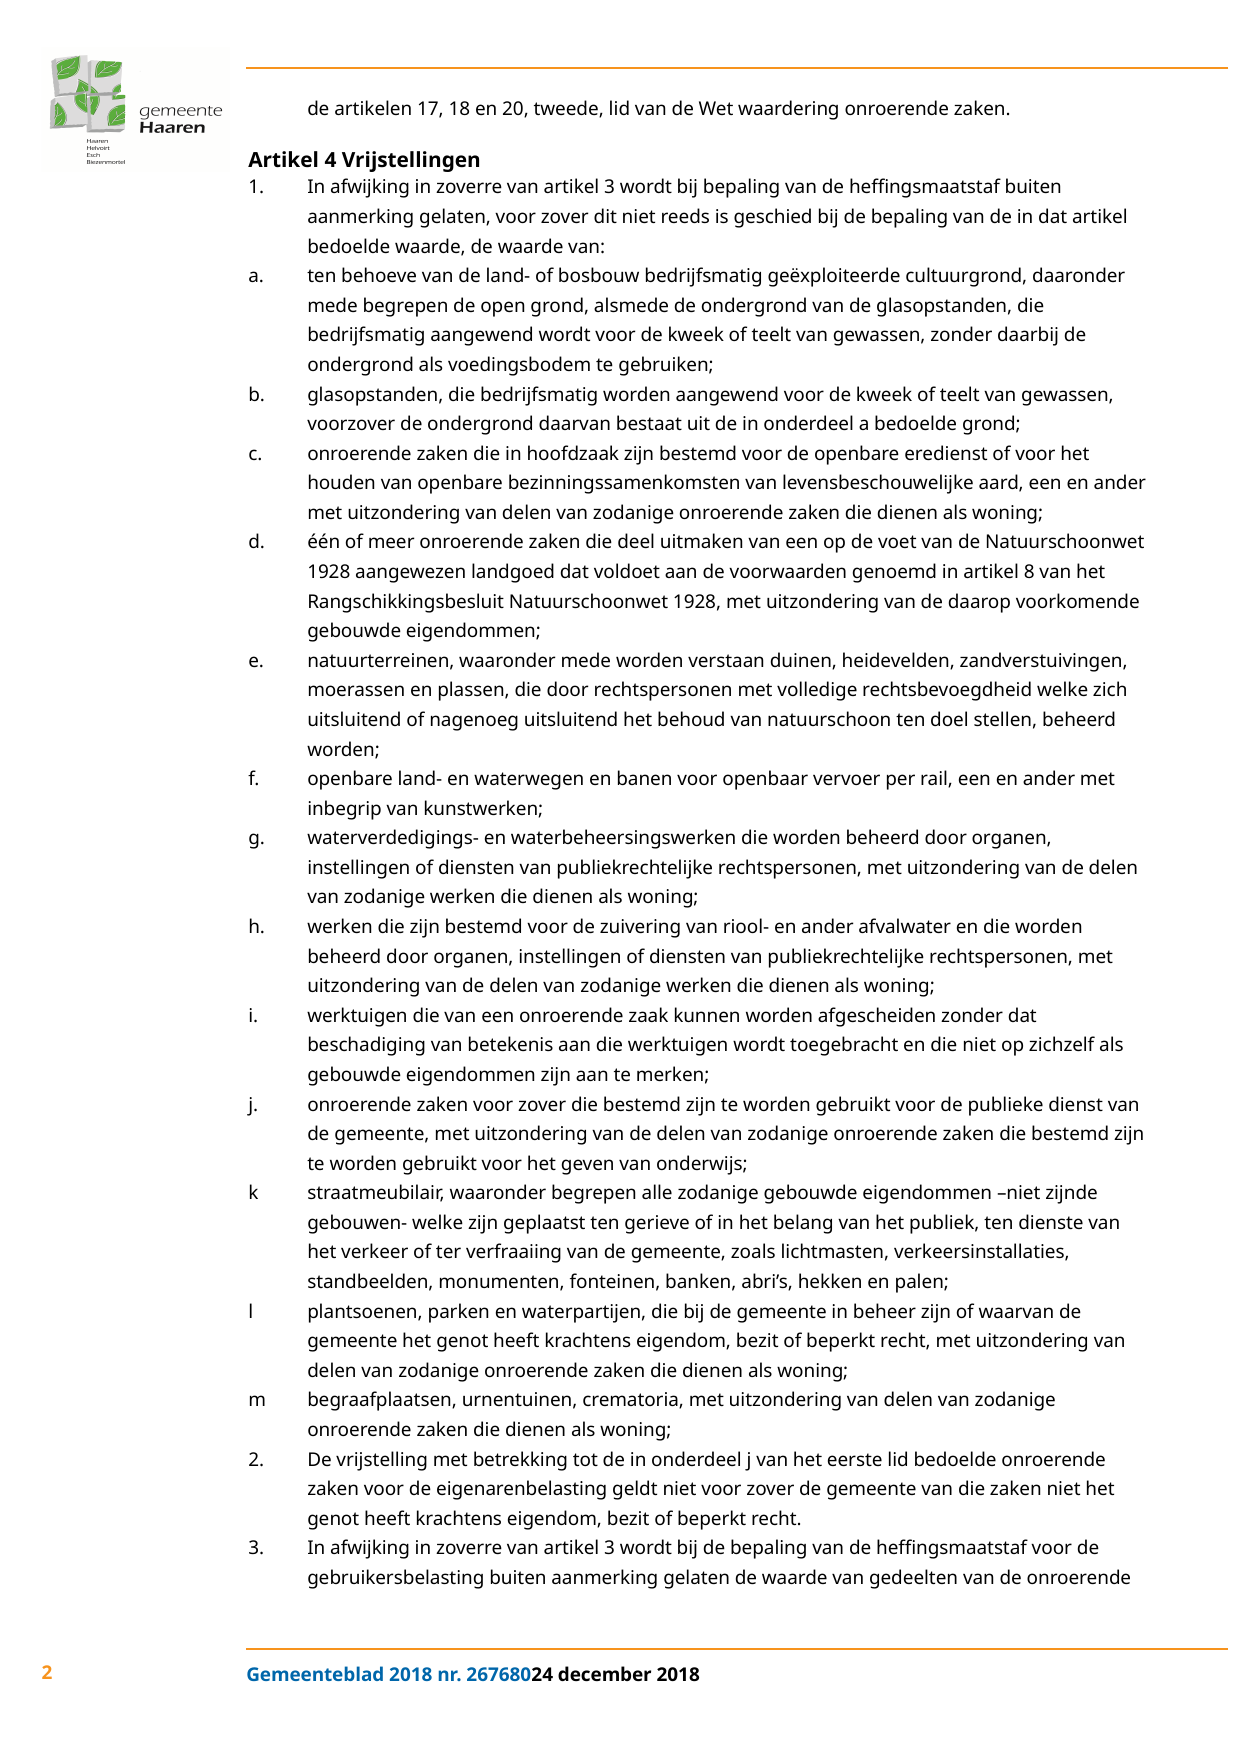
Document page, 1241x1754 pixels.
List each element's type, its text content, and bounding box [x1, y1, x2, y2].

list straatmeubilair, waaronder begrepen alle zodanige gebouwde eigendommen –niet zijnde gebouwen- welke zijn geplaatst ten gerieve of in het belang van het publiek, ten dienste van het verkeer of ter verfraaiing van de gemeente, zoals lichtmasten, verkeersinstallaties, standbeelden, monumenten, fonteinen, banken, abri’s, hekken en palen; [248, 1179, 1152, 1294]
list In afwijking in zoverre van artikel 3 wordt bij de bepaling van de heffingsmaatstaf voor de gebruikersbelasting buiten aanmerking gelaten de waarde van gedeelten van de onroerende [248, 1534, 1152, 1590]
list één of meer onroerende zaken die deel uitmaken van een op de voet van de Natuurschoonwet 1928 aangewezen landgoed dat voldoet aan de voorwaarden genoemd in artikel 8 van het Rangschikkingsbesluit Natuurschoonwet 1928, met uitzondering van de daarop voorkomende gebouwde eigendommen; [248, 529, 1152, 643]
text Artikel 4 Vrijstellingen [248, 145, 1152, 174]
list natuurterreinen, waaronder mede worden verstaan duinen, heidevelden, zandverstuivingen, moerassen en plassen, die door rechtspersonen met volledige rechtsbevoegdheid welke zich uitsluitend of nagenoeg uitsluitend het behoud van natuurschoon ten doel stellen, beheerd worden; [248, 647, 1152, 761]
list werken die zijn bestemd voor de zuivering van riool- en ander afvalwater en die worden beheerd door organen, instellingen of diensten van publiekrechtelijke rechtspersonen, met uitzondering van de delen van zodanige werken die dienen als woning; [248, 913, 1152, 998]
list onroerende zaken die in hoofdzaak zijn bestemd voor de openbare eredienst of voor het houden van openbare bezinningssamenkomsten van levensbeschouwelijke aard, een en ander met uitzondering van delen van zodanige onroerende zaken die dienen als woning; [248, 440, 1152, 525]
list begraafplaatsen, urnentuinen, crematoria, met uitzondering van delen van zodanige onroerende zaken die dienen als woning; [248, 1387, 1152, 1442]
list de artikelen 17, 18 en 20, tweede, lid van de Wet waardering onroerende zaken. [248, 95, 1152, 121]
list glasopstanden, die bedrijfsmatig worden aangewend voor de kweek of teelt van gewassen, voorzover de ondergrond daarvan bestaat uit de in onderdeel a bedoelde grond; [248, 381, 1152, 436]
picture [41, 47, 231, 172]
list onroerende zaken voor zover die bestemd zijn te worden gebruikt voor de publieke dienst van de gemeente, met uitzondering van de delen van zodanige onroerende zaken die bestemd zijn te worden gebruikt voor het geven van onderwijs; [248, 1091, 1152, 1176]
list De vrijstelling met betrekking tot de in onderdeel j van het eerste lid bedoelde onroerende zaken voor de eigenarenbelasting geldt niet voor zover de gemeente van die zaken niet het genot heeft krachtens eigendom, bezit of beperkt recht. [248, 1446, 1152, 1531]
list plantsoenen, parken en waterpartijen, die bij de gemeente in beheer zijn of waarvan de gemeente het genot heeft krachtens eigendom, bezit of beperkt recht, met uitzondering van delen van zodanige onroerende zaken die dienen als woning; [248, 1298, 1152, 1383]
list ten behoeve van de land- of bosbouw bedrijfsmatig geëxploiteerde cultuurgrond, daaronder mede begrepen de open grond, alsmede de ondergrond van de glasopstanden, die bedrijfsmatig aangewend wordt voor de kweek of teelt van gewassen, zonder daarbij de ondergrond als voedingsbodem te gebruiken; [248, 262, 1152, 377]
list openbare land- en waterwegen en banen voor openbaar vervoer per rail, een en ander met inbegrip van kunstwerken; [248, 765, 1152, 821]
list waterverdedigings- en waterbeheersingswerken die worden beheerd door organen, instellingen of diensten van publiekrechtelijke rechtspersonen, met uitzondering van de delen van zodanige werken die dienen als woning; [248, 824, 1152, 909]
list In afwijking in zoverre van artikel 3 wordt bij bepaling van de heffingsmaatstaf buiten aanmerking gelaten, voor zover dit niet reeds is geschied bij de bepaling van de in dat artikel bedoelde waarde, de waarde van: [248, 174, 1152, 258]
list werktuigen die van een onroerende zaak kunnen worden afgescheiden zonder dat beschadiging van betekenis aan die werktuigen wordt toegebracht en die niet op zichzelf als gebouwde eigendommen zijn aan te merken; [248, 1002, 1152, 1087]
